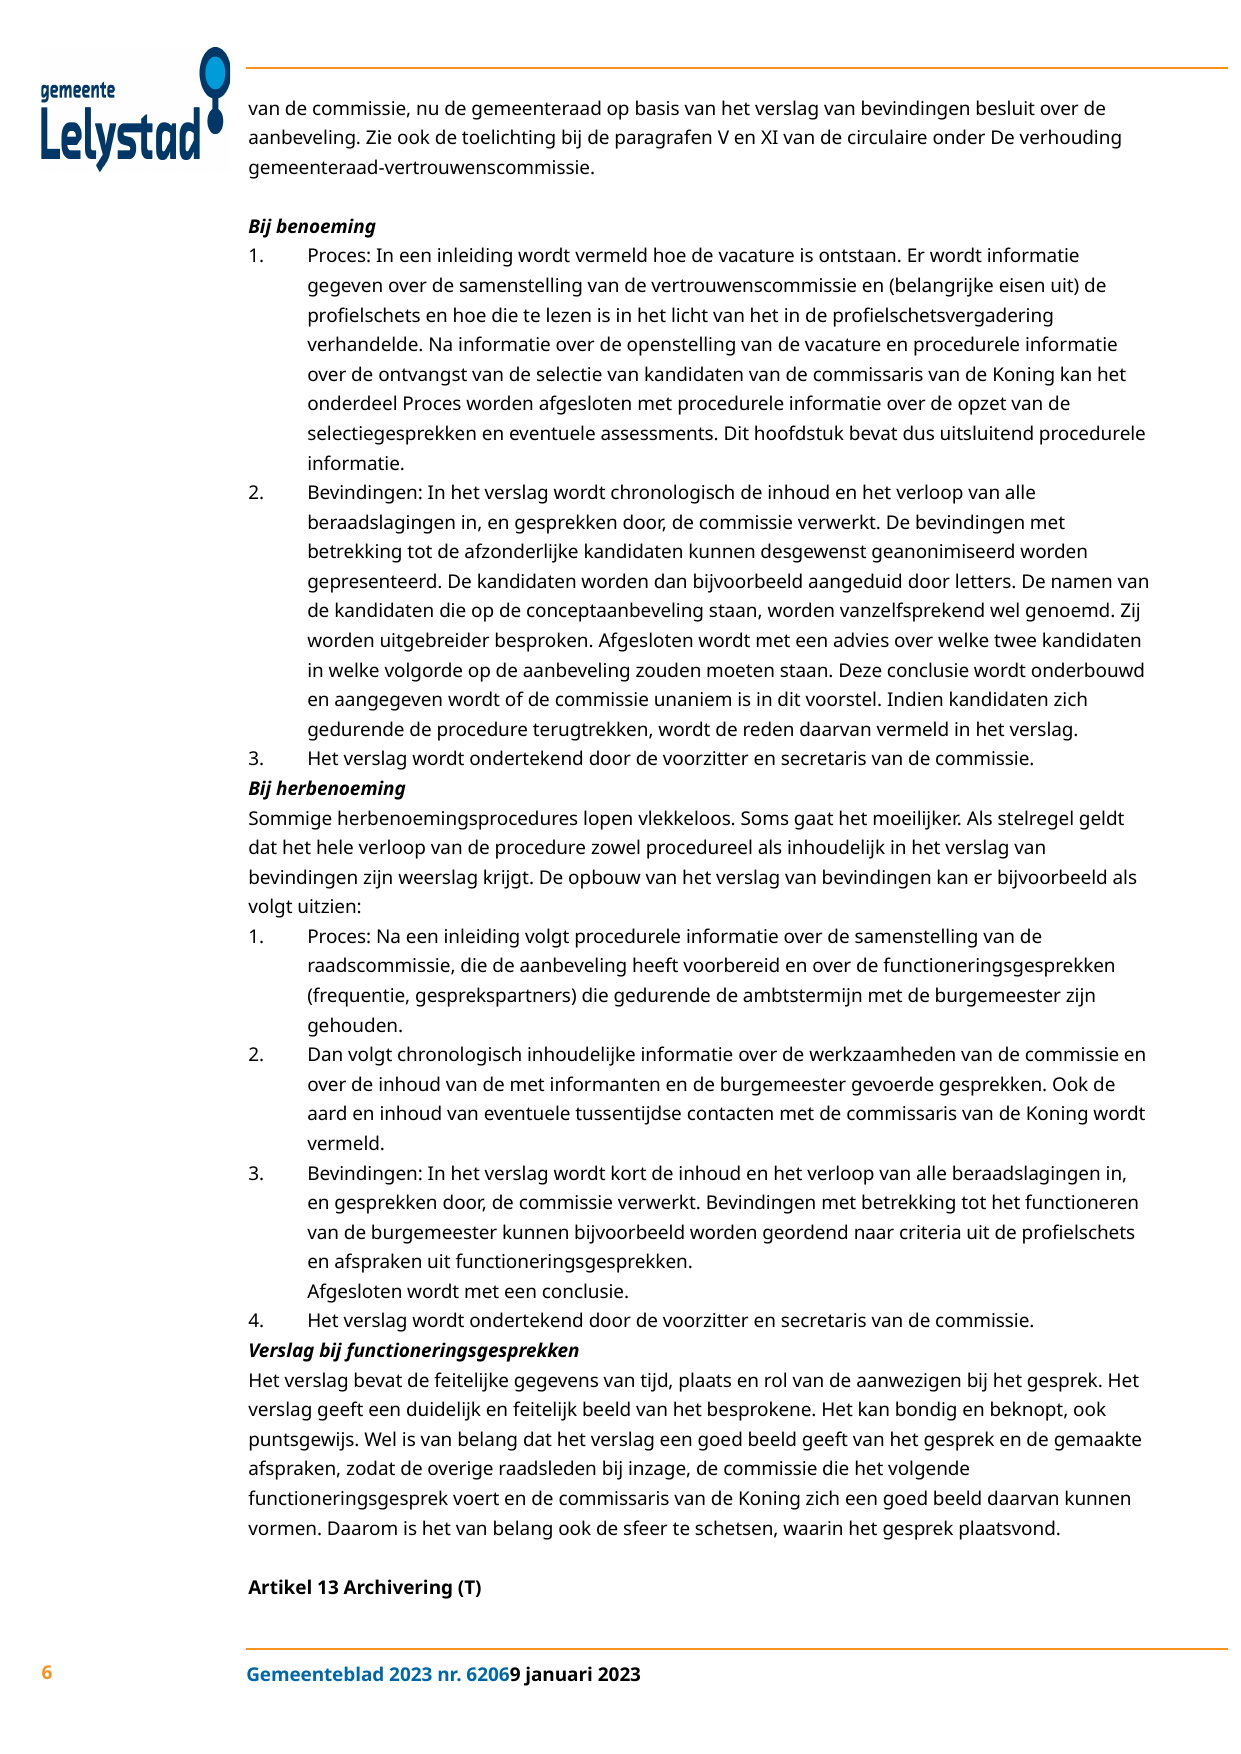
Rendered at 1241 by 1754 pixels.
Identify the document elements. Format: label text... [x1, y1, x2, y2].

list Afgesloten wordt met een conclusie. [248, 1278, 1152, 1304]
list Bevindingen: In het verslag wordt kort de inhoud en het verloop van alle beraadslagingen in, en gesprekken door, de commissie verwerkt. Bevindingen met betrekking tot het functioneren van de burgemeester kunnen bijvoorbeeld worden geordend naar criteria uit de profielschets en afspraken uit functioneringsgesprekken. [248, 1160, 1152, 1274]
picture [41, 47, 231, 172]
text Artikel 13 Archivering (T) [248, 1574, 1152, 1600]
list Bevindingen: In het verslag wordt chronologisch de inhoud en het verloop van alle beraadslagingen in, en gesprekken door, de commissie verwerkt. De bevindingen met betrekking tot de afzonderlijke kandidaten kunnen desgewenst geanonimiseerd worden gepresenteerd. De kandidaten worden dan bijvoorbeeld aangeduid door letters. De namen van de kandidaten die op de conceptaanbeveling staan, worden vanzelfsprekend wel genoemd. Zij worden uitgebreider besproken. Afgesloten wordt met een advies over welke twee kandidaten in welke volgorde op de aanbeveling zouden moeten staan. Deze conclusie wordt onderbouwd en aangegeven wordt of de commissie unaniem is in dit voorstel. Indien kandidaten zich gedurende de procedure terugtrekken, wordt de reden daarvan vermeld in het verslag. [248, 479, 1152, 742]
text van de commissie, nu de gemeenteraad op basis van het verslag van bevindingen besluit over de aanbeveling. Zie ook de toelichting bij de paragrafen V en XI van de circulaire onder De verhouding gemeenteraad-vertrouwenscommissie. [248, 95, 1152, 180]
list Dan volgt chronologisch inhoudelijke informatie over de werkzaamheden van de commissie en over de inhoud van de met informanten en de burgemeester gevoerde gesprekken. Ook de aard en inhoud van eventuele tussentijdse contacten met de commissaris van de Koning wordt vermeld. [248, 1041, 1152, 1156]
list Het verslag wordt ondertekend door de voorzitter en secretaris van de commissie. [248, 1308, 1152, 1333]
text Verslag bij functioneringsgesprekken [248, 1337, 1152, 1363]
list Proces: In een inleiding wordt vermeld hoe de vacature is ontstaan. Er wordt informatie gegeven over de samenstelling van de vertrouwenscommissie en (belangrijke eisen uit) de profielschets en hoe die te lezen is in het licht van het in de profielschetsvergadering verhandelde. Na informatie over de openstelling van de vacature en procedurele informatie over de ontvangst van de selectie van kandidaten van de commissaris van de Koning kan het onderdeel Proces worden afgesloten met procedurele informatie over de opzet van de selectiegesprekken en eventuele assessments. Dit hoofdstuk bevat dus uitsluitend procedurele informatie. [248, 243, 1152, 476]
text Sommige herbenoemingsprocedures lopen vlekkeloos. Soms gaat het moeilijker. Als stelregel geldt dat het hele verloop van de procedure zowel procedureel als inhoudelijk in het verslag van bevindingen zijn weerslag krijgt. De opbouw van het verslag van bevindingen kan er bijvoorbeeld als volgt uitzien: [248, 805, 1152, 919]
list Proces: Na een inleiding volgt procedurele informatie over de samenstelling van de raadscommissie, die de aanbeveling heeft voorbereid en over de functioneringsgesprekken (frequentie, gesprekspartners) die gedurende de ambtstermijn met de burgemeester zijn gehouden. [248, 923, 1152, 1038]
text Bij herbenoeming [248, 775, 1152, 801]
text Bij benoeming [248, 213, 1152, 239]
list Het verslag wordt ondertekend door de voorzitter en secretaris van de commissie. [248, 746, 1152, 771]
text Het verslag bevat de feitelijke gegevens van tijd, plaats en rol van de aanwezigen bij het gesprek. Het verslag geeft een duidelijk en feitelijk beeld van het besprokene. Het kan bondig en beknopt, ook puntsgewijs. Wel is van belang dat het verslag een goed beeld geeft van het gesprek en de gemaakte afspraken, zodat de overige raadsleden bij inzage, de commissie die het volgende functioneringsgesprek voert en de commissaris van de Koning zich een goed beeld daarvan kunnen vormen. Daarom is het van belang ook de sfeer te schetsen, waarin het gesprek plaatsvond. [248, 1367, 1152, 1541]
